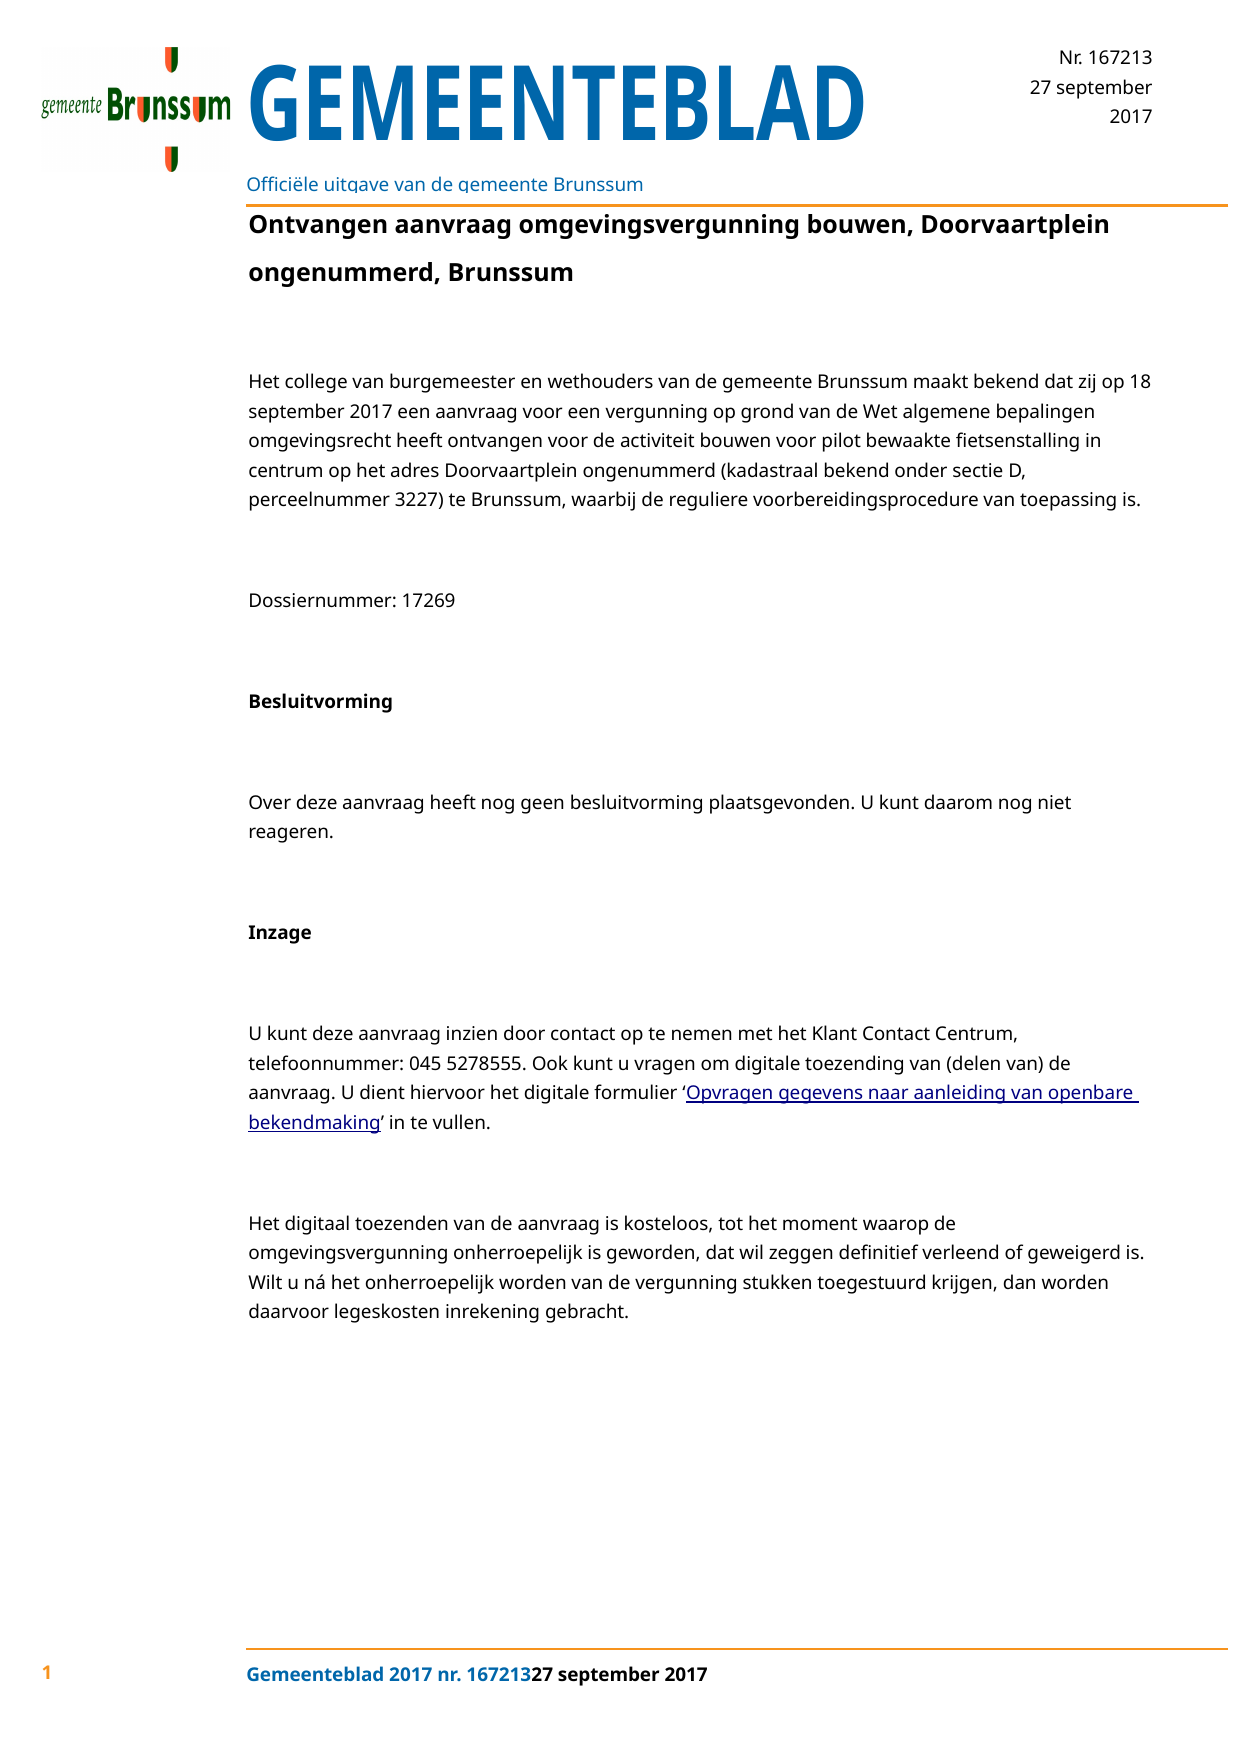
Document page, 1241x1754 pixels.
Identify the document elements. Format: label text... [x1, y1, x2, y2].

text Het college van burgemeester en wethouders van de gemeente Brunssum maakt bekend dat zij op 18 september 2017 een aanvraag voor een vergunning op grond van de Wet algemene bepalingen omgevingsrecht heeft ontvangen voor de activiteit bouwen voor pilot bewaakte fietsenstalling in centrum op het adres Doorvaartplein ongenummerd (kadastraal bekend onder sectie D, perceelnummer 3227) te Brunssum, waarbij de reguliere voorbereidingsprocedure van toepassing is. [248, 368, 1152, 512]
text Het digitaal toezenden van de aanvraag is kosteloos, tot het moment waarop de omgevingsvergunning onherroepelijk is geworden, dat wil zeggen definitief verleend of geweigerd is. Wilt u ná het onherroepelijk worden van de vergunning stukken toegestuurd krijgen, dan worden daarvoor legeskosten inrekening gebracht. [248, 1210, 1152, 1324]
picture [41, 47, 231, 172]
text Ontvangen aanvraag omgevingsvergunning bouwen, Doorvaartplein ongenummerd, Brunssum [248, 207, 1152, 288]
text U kunt deze aanvraag inzien door contact op te nemen met het Klant Contact Centrum, telefoonnummer: 045 5278555. Ook kunt u vragen om digitale toezending van (delen van) de aanvraag. U dient hiervoor het digitale formulier ‘Opvragen gegevens naar aanleiding van openbare bekendmaking’ in te vullen. [248, 1020, 1152, 1135]
text Besluitvorming [248, 688, 1152, 714]
text Inzage [248, 919, 1152, 945]
text Dossiernummer: 17269 [248, 587, 1152, 613]
text Over deze aanvraag heeft nog geen besluitvorming plaatsgevonden. U kunt daarom nog niet reageren. [248, 789, 1152, 844]
